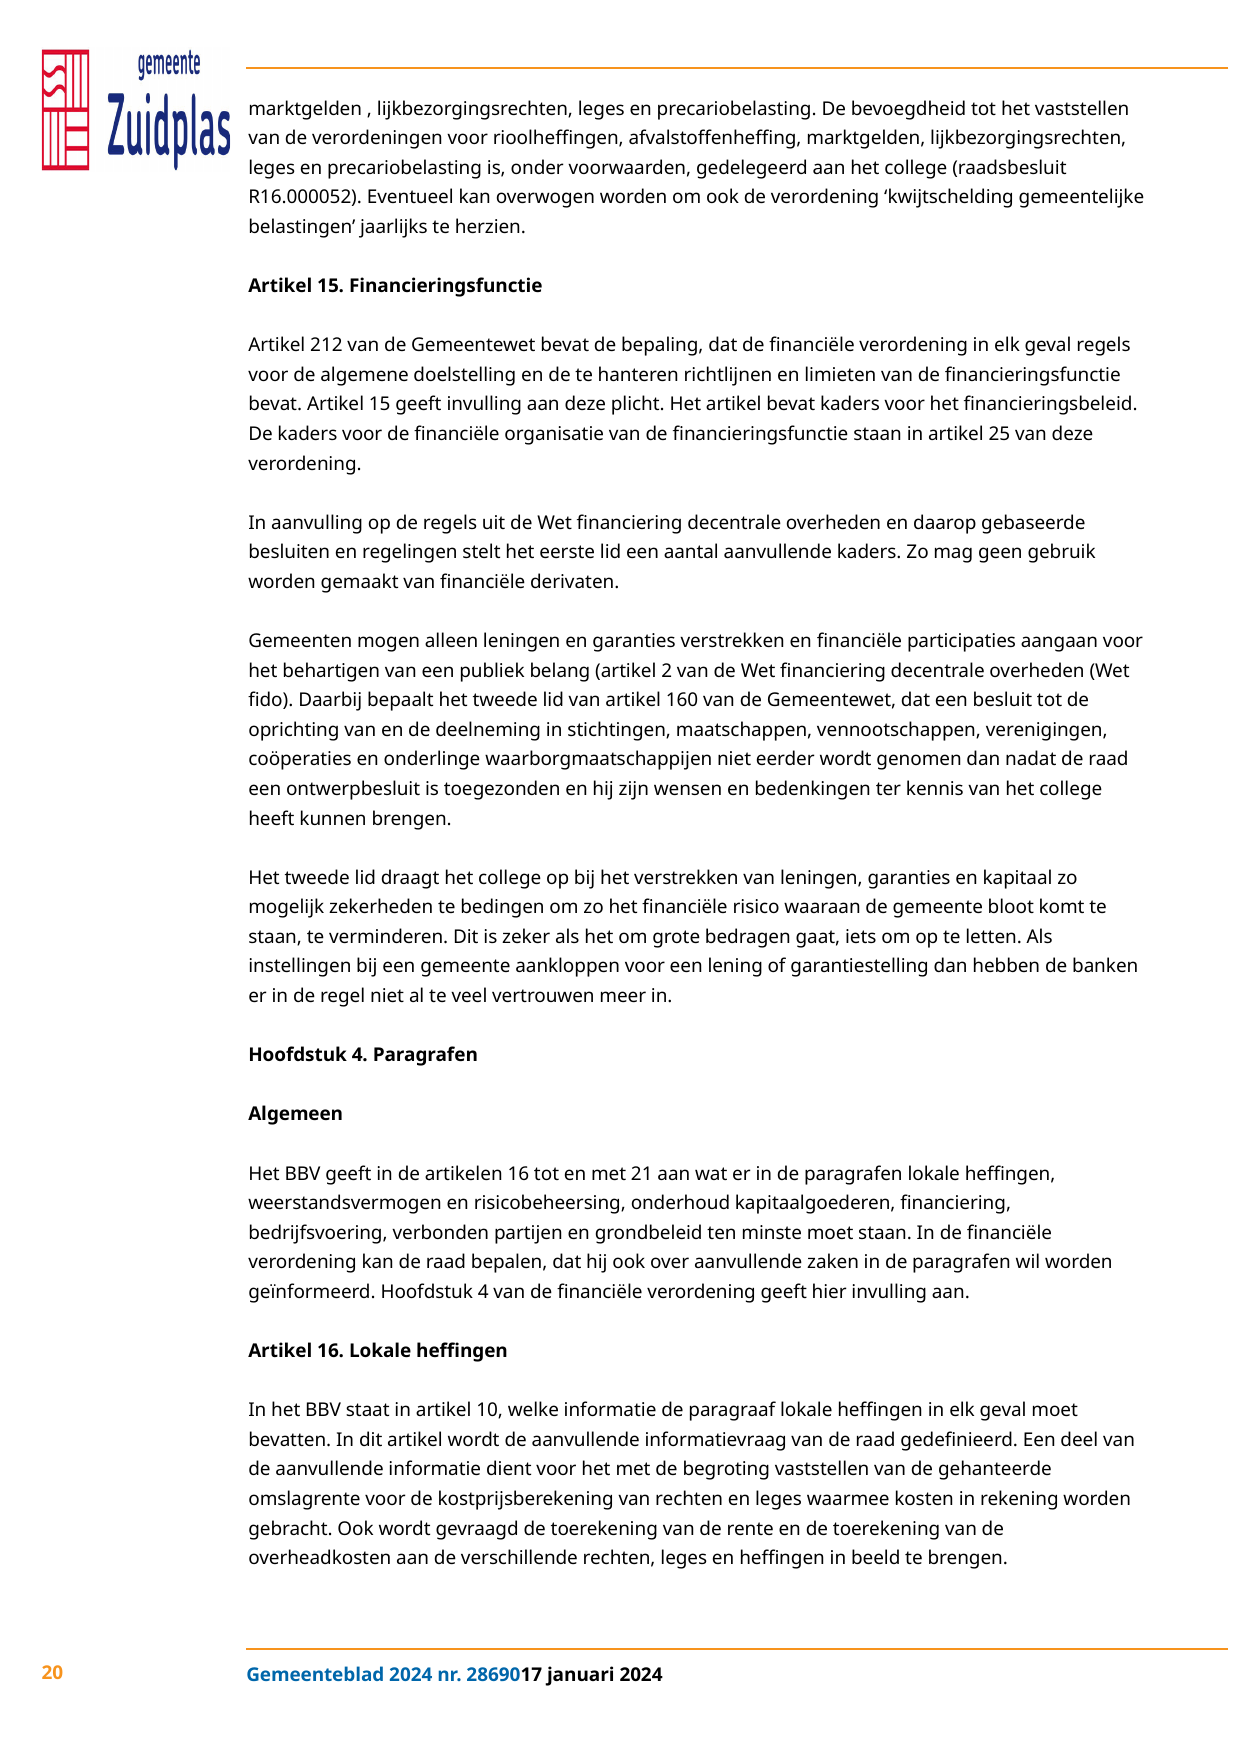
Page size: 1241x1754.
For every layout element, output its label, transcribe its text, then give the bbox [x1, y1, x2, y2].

text marktgelden , lijkbezorgingsrechten, leges en precariobelasting. De bevoegdheid tot het vaststellen van de verordeningen voor rioolheffingen, afvalstoffenheffing, marktgelden, lijkbezorgingsrechten, leges en precariobelasting is, onder voorwaarden, gedelegeerd aan het college (raadsbesluit R16.000052). Eventueel kan overwogen worden om ook de verordening ‘kwijtschelding gemeentelijke belastingen’ jaarlijks te herzien. [248, 95, 1152, 239]
text Algemeen [248, 1101, 1152, 1126]
text Gemeenten mogen alleen leningen en garanties verstrekken en financiële participaties aangaan voor het behartigen van een publiek belang (artikel 2 van de Wet financiering decentrale overheden (Wet fido). Daarbij bepaalt het tweede lid van artikel 160 van de Gemeentewet, dat een besluit tot de oprichting van en de deelneming in stichtingen, maatschappen, vennootschappen, verenigingen, coöperaties en onderlinge waarborgmaatschappijen niet eerder wordt genomen dan nadat de raad een ontwerpbesluit is toegezonden en hij zijn wensen en bedenkingen ter kennis van het college heeft kunnen brengen. [248, 627, 1152, 831]
text Artikel 212 van de Gemeentewet bevat de bepaling, dat de financiële verordening in elk geval regels voor de algemene doelstelling en de te hanteren richtlijnen en limieten van de financieringsfunctie bevat. Artikel 15 geeft invulling aan deze plicht. Het artikel bevat kaders voor het financieringsbeleid. De kaders voor de financiële organisatie van de financieringsfunctie staan in artikel 25 van deze verordening. [248, 331, 1152, 476]
text Het tweede lid draagt het college op bij het verstrekken van leningen, garanties en kapitaal zo mogelijk zekerheden te bedingen om zo het financiële risico waaraan de gemeente bloot komt te staan, te verminderen. Dit is zeker als het om grote bedragen gaat, iets om op te letten. Als instellingen bij een gemeente aankloppen voor een lening of garantiestelling dan hebben de banken er in de regel niet al te veel vertrouwen meer in. [248, 864, 1152, 1008]
text Hoofdstuk 4. Paragrafen [248, 1041, 1152, 1067]
text In aanvulling op de regels uit de Wet financiering decentrale overheden en daarop gebaseerde besluiten en regelingen stelt het eerste lid een aantal aanvullende kaders. Zo mag geen gebruik worden gemaakt van financiële derivaten. [248, 509, 1152, 594]
picture [41, 47, 231, 172]
text In het BBV staat in artikel 10, welke informatie de paragraaf lokale heffingen in elk geval moet bevatten. In dit artikel wordt de aanvullende informatievraag van de raad gedefinieerd. Een deel van de aanvullende informatie dient voor het met de begroting vaststellen van de gehanteerde omslagrente voor de kostprijsberekening van rechten en leges waarmee kosten in rekening worden gebracht. Ook wordt gevraagd de toerekening van de rente en de toerekening van de overheadkosten aan de verschillende rechten, leges en heffingen in beeld te brengen. [248, 1396, 1152, 1570]
text Artikel 16. Lokale heffingen [248, 1337, 1152, 1363]
text Artikel 15. Financieringsfunctie [248, 272, 1152, 298]
text Het BBV geeft in de artikelen 16 tot en met 21 aan wat er in de paragrafen lokale heffingen, weerstandsvermogen en risicobeheersing, onderhoud kapitaalgoederen, financiering, bedrijfsvoering, verbonden partijen en grondbeleid ten minste moet staan. In de financiële verordening kan de raad bepalen, dat hij ook over aanvullende zaken in de paragrafen wil worden geïnformeerd. Hoofdstuk 4 van de financiële verordening geeft hier invulling aan. [248, 1160, 1152, 1304]
